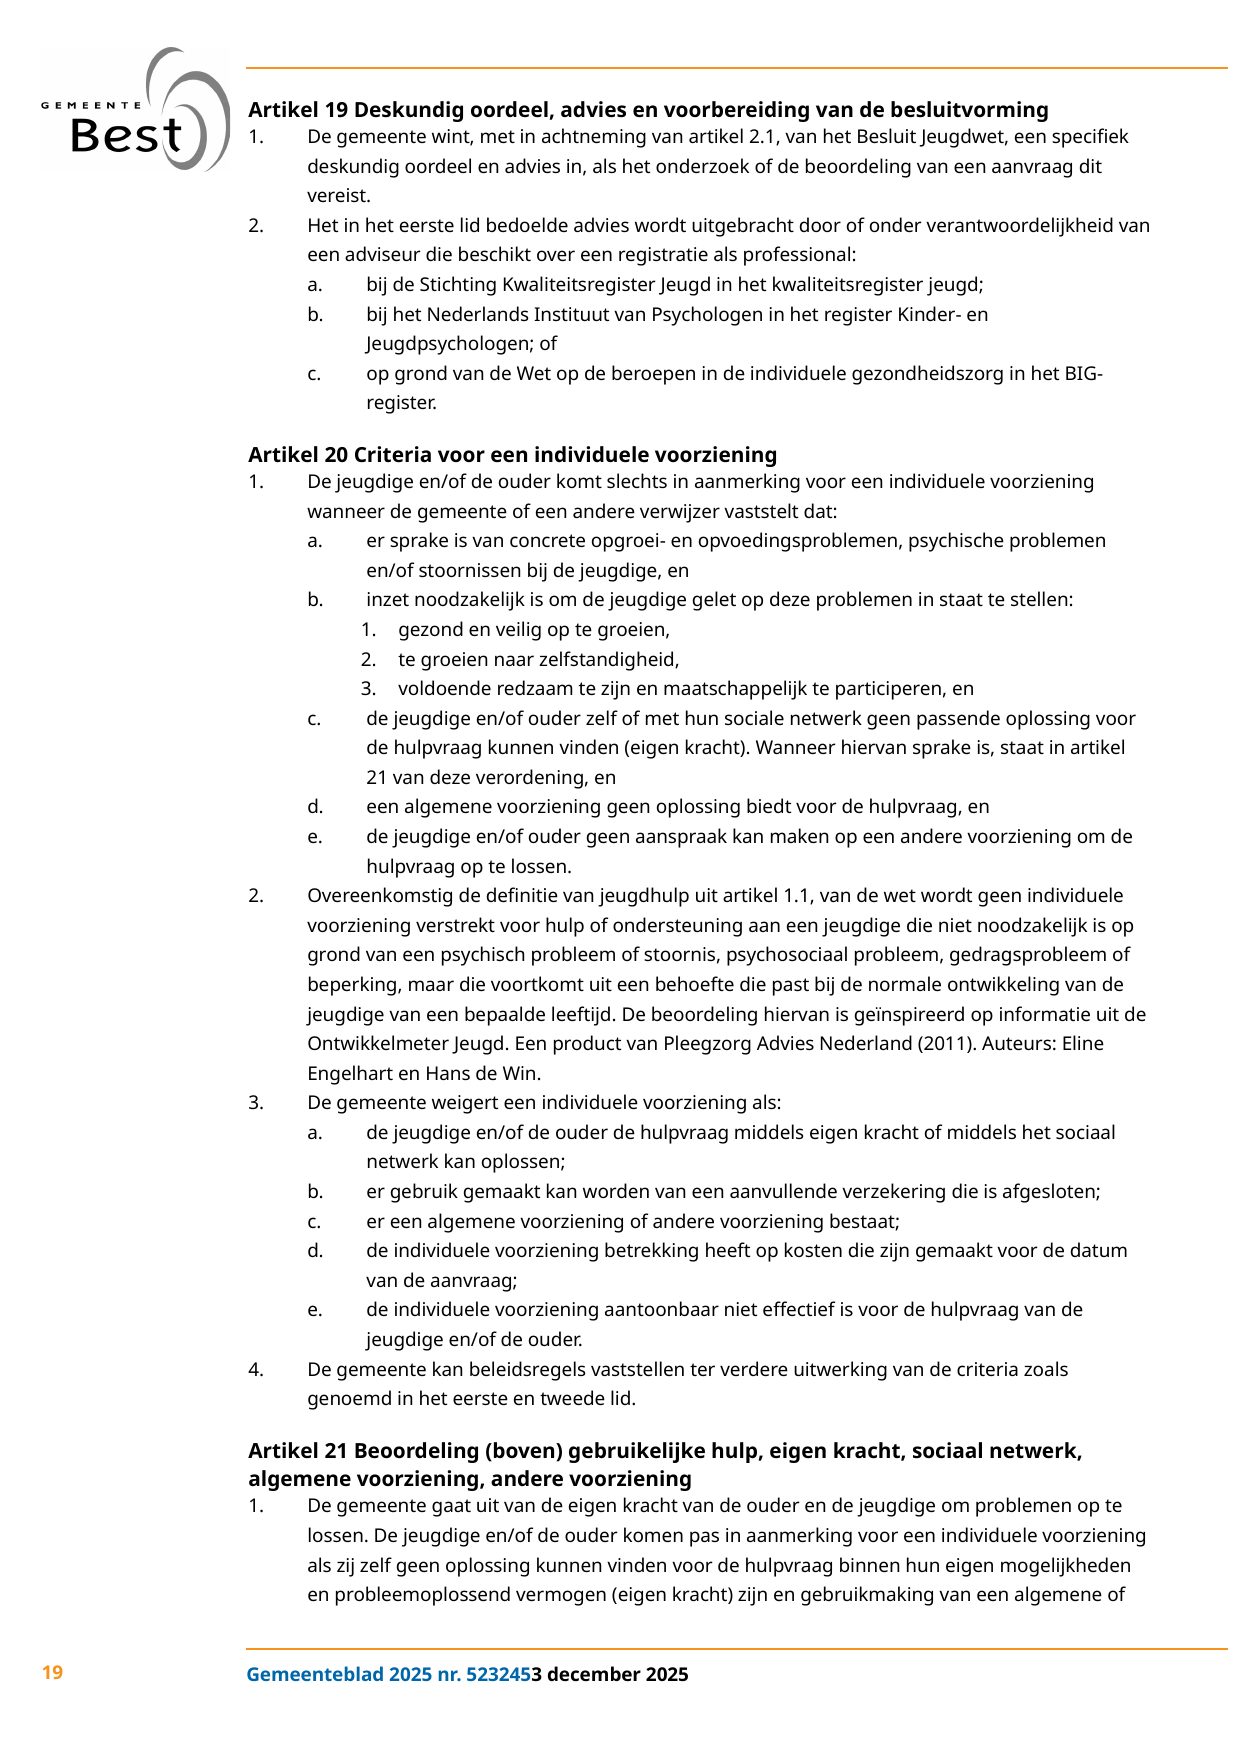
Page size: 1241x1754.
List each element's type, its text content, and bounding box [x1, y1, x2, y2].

list inzet noodzakelijk is om de jeugdige gelet op deze problemen in staat te stellen: [307, 587, 1152, 612]
list Het in het eerste lid bedoelde advies wordt uitgebracht door of onder verantwoordelijkheid van een adviseur die beschikt over een registratie als professional: [248, 212, 1152, 267]
list De gemeente kan beleidsregels vaststellen ter verdere uitwerking van de criteria zoals genoemd in het eerste en tweede lid. [248, 1356, 1152, 1411]
list te groeien naar zelfstandigheid, [361, 646, 1152, 672]
list bij het Nederlands Instituut van Psychologen in het register Kinder- en Jeugdpsychologen; of [307, 301, 1152, 356]
list voldoende redzaam te zijn en maatschappelijk te participeren, en [361, 675, 1152, 701]
list een algemene voorziening geen oplossing biedt voor de hulpvraag, en [307, 794, 1152, 819]
list de individuele voorziening aantoonbaar niet effectief is voor de hulpvraag van de jeugdige en/of de ouder. [307, 1297, 1152, 1352]
text Artikel 20 Criteria voor een individuele voorziening [248, 440, 1152, 468]
list De gemeente weigert een individuele voorziening als: [248, 1089, 1152, 1115]
picture [41, 47, 231, 172]
list er een algemene voorziening of andere voorziening bestaat; [307, 1208, 1152, 1234]
list Overeenkomstig de definitie van jeugdhulp uit artikel 1.1, van de wet wordt geen individuele voorziening verstrekt voor hulp of ondersteuning aan een jeugdige die niet noodzakelijk is op grond van een psychisch probleem of stoornis, psychosociaal probleem, gedragsprobleem of beperking, maar die voortkomt uit een behoefte die past bij de normale ontwikkeling van de jeugdige van een bepaalde leeftijd. De beoordeling hiervan is geïnspireerd op informatie uit de Ontwikkelmeter Jeugd. Een product van Pleegzorg Advies Nederland (2011). Auteurs: Eline Engelhart en Hans de Win. [248, 882, 1152, 1086]
list de individuele voorziening betrekking heeft op kosten die zijn gemaakt voor de datum van de aanvraag; [307, 1237, 1152, 1293]
list gezond en veilig op te groeien, [361, 616, 1152, 642]
list de jeugdige en/of ouder geen aanspraak kan maken op een andere voorziening om de hulpvraag op te lossen. [307, 823, 1152, 879]
list De jeugdige en/of de ouder komt slechts in aanmerking voor een individuele voorziening wanneer de gemeente of een andere verwijzer vaststelt dat: [248, 468, 1152, 524]
text Artikel 19 Deskundig oordeel, advies en voorbereiding van de besluitvorming [248, 95, 1152, 123]
list op grond van de Wet op de beroepen in de individuele gezondheidszorg in het BIG-register. [307, 360, 1152, 415]
list De gemeente wint, met in achtneming van artikel 2.1, van het Besluit Jeugdwet, een specifiek deskundig oordeel en advies in, als het onderzoek of de beoordeling van een aanvraag dit vereist. [248, 123, 1152, 208]
list er gebruik gemaakt kan worden van een aanvullende verzekering die is afgesloten; [307, 1178, 1152, 1204]
list De gemeente gaat uit van de eigen kracht van de ouder en de jeugdige om problemen op te lossen. De jeugdige en/of de ouder komen pas in aanmerking voor een individuele voorziening als zij zelf geen oplossing kunnen vinden voor de hulpvraag binnen hun eigen mogelijkheden en probleemoplossend vermogen (eigen kracht) zijn en gebruikmaking van een algemene of [248, 1493, 1152, 1607]
list de jeugdige en/of de ouder de hulpvraag middels eigen kracht of middels het sociaal netwerk kan oplossen; [307, 1119, 1152, 1174]
text Artikel 21 Beoordeling (boven) gebruikelijke hulp, eigen kracht, sociaal netwerk, algemene voorziening, andere voorziening [248, 1436, 1152, 1493]
list er sprake is van concrete opgroei- en opvoedingsproblemen, psychische problemen en/of stoornissen bij de jeugdige, en [307, 527, 1152, 583]
list de jeugdige en/of ouder zelf of met hun sociale netwerk geen passende oplossing voor de hulpvraag kunnen vinden (eigen kracht). Wanneer hiervan sprake is, staat in artikel 21 van deze verordening, en [307, 705, 1152, 790]
list bij de Stichting Kwaliteitsregister Jeugd in het kwaliteitsregister jeugd; [307, 271, 1152, 297]
